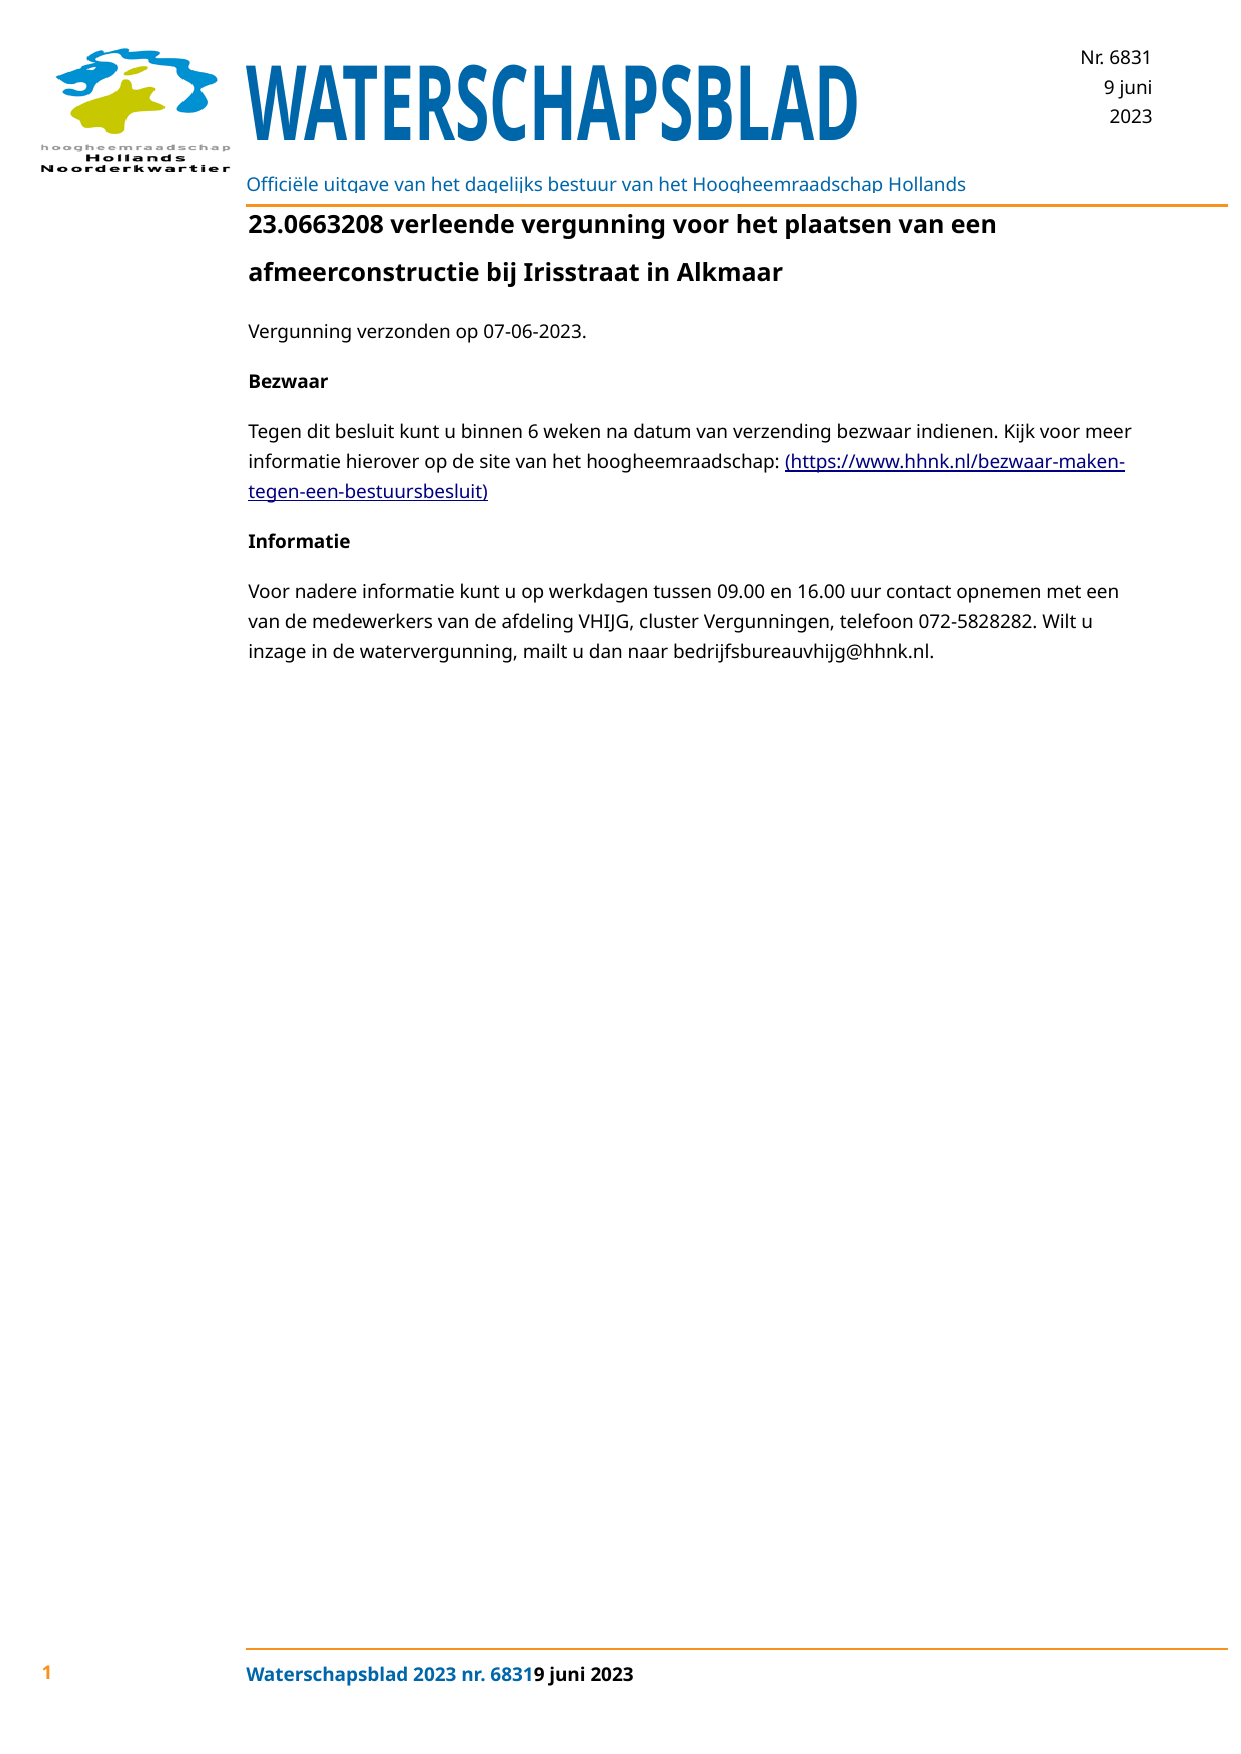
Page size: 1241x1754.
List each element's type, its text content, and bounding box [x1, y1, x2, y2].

picture [41, 47, 231, 172]
text Vergunning verzonden op 07-06-2023. [248, 318, 1152, 344]
text Voor nadere informatie kunt u op werkdagen tussen 09.00 en 16.00 uur contact opnemen met een van de medewerkers van de afdeling VHIJG, cluster Vergunningen, telefoon 072-5828282. Wilt u inzage in de watervergunning, mailt u dan naar bedrijfsbureauvhijg@hhnk.nl. [248, 579, 1152, 664]
text Bezwaar [248, 368, 1152, 394]
text Informatie [248, 528, 1152, 554]
text 23.0663208 verleende vergunning voor het plaatsen van een afmeerconstructie bij Irisstraat in Alkmaar [248, 207, 1152, 288]
text Tegen dit besluit kunt u binnen 6 weken na datum van verzending bezwaar indienen. Kijk voor meer informatie hierover op de site van het hoogheemraadschap: (https://www.hhnk.nl/bezwaar-maken-tegen-een-bestuursbesluit) [248, 419, 1152, 504]
